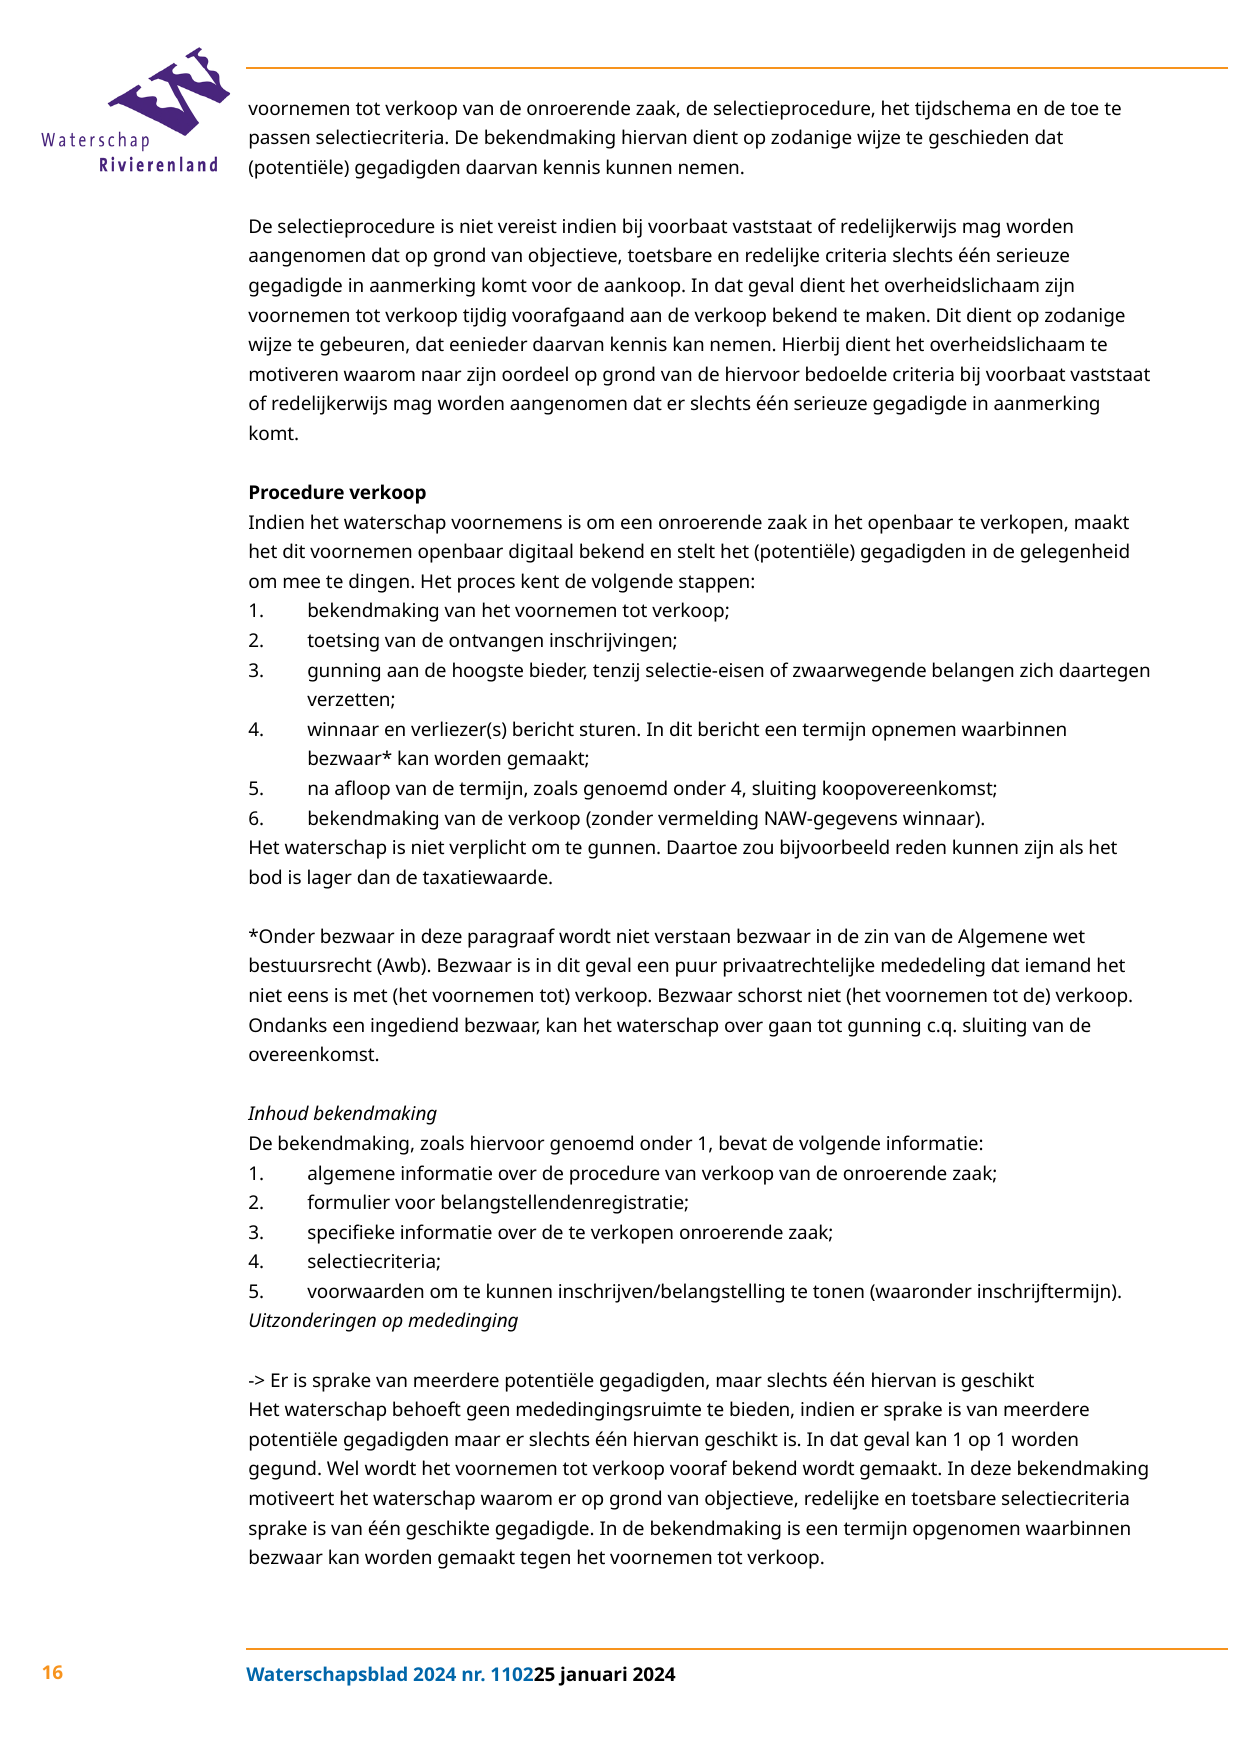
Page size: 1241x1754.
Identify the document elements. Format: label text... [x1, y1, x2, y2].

list algemene informatie over de procedure van verkoop van de onroerende zaak; [248, 1160, 1152, 1186]
text Indien het waterschap voornemens is om een onroerende zaak in het openbaar te verkopen, maakt het dit voornemen openbaar digitaal bekend en stelt het (potentiële) gegadigden in de gelegenheid om mee te dingen. Het proces kent de volgende stappen: [248, 509, 1152, 594]
text De selectieprocedure is niet vereist indien bij voorbaat vaststaat of redelijkerwijs mag worden aangenomen dat op grond van objectieve, toetsbare en redelijke criteria slechts één serieuze gegadigde in aanmerking komt voor de aankoop. In dat geval dient het overheidslichaam zijn voornemen tot verkoop tijdig voorafgaand aan de verkoop bekend te maken. Dit dient op zodanige wijze te gebeuren, dat eenieder daarvan kennis kan nemen. Hierbij dient het overheidslichaam te motiveren waarom naar zijn oordeel op grond van de hiervoor bedoelde criteria bij voorbaat vaststaat of redelijkerwijs mag worden aangenomen dat er slechts één serieuze gegadigde in aanmerking komt. [248, 213, 1152, 446]
list na afloop van de termijn, zoals genoemd onder 4, sluiting koopovereenkomst; [248, 775, 1152, 801]
text Uitzonderingen op mededinging [248, 1308, 1152, 1333]
list bekendmaking van het voornemen tot verkoop; [248, 598, 1152, 623]
text De bekendmaking, zoals hiervoor genoemd onder 1, bevat de volgende informatie: [248, 1130, 1152, 1156]
text Het waterschap is niet verplicht om te gunnen. Daartoe zou bijvoorbeeld reden kunnen zijn als het bod is lager dan de taxatiewaarde. [248, 834, 1152, 890]
picture [41, 47, 231, 172]
text voornemen tot verkoop van de onroerende zaak, de selectieprocedure, het tijdschema en de toe te passen selectiecriteria. De bekendmaking hiervan dient op zodanige wijze te geschieden dat (potentiële) gegadigden daarvan kennis kunnen nemen. [248, 95, 1152, 180]
text Het waterschap behoeft geen mededingingsruimte te bieden, indien er sprake is van meerdere potentiële gegadigden maar er slechts één hiervan geschikt is. In dat geval kan 1 op 1 worden gegund. Wel wordt het voornemen tot verkoop vooraf bekend wordt gemaakt. In deze bekendmaking motiveert het waterschap waarom er op grond van objectieve, redelijke en toetsbare selectiecriteria sprake is van één geschikte gegadigde. In de bekendmaking is een termijn opgenomen waarbinnen bezwaar kan worden gemaakt tegen het voornemen tot verkoop. [248, 1396, 1152, 1570]
list toetsing van de ontvangen inschrijvingen; [248, 627, 1152, 653]
list winnaar en verliezer(s) bericht sturen. In dit bericht een termijn opnemen waarbinnen bezwaar* kan worden gemaakt; [248, 716, 1152, 771]
text -> Er is sprake van meerdere potentiële gegadigden, maar slechts één hiervan is geschikt [248, 1367, 1152, 1393]
text Procedure verkoop [248, 479, 1152, 505]
list bekendmaking van de verkoop (zonder vermelding NAW-gegevens winnaar). [248, 805, 1152, 831]
text *Onder bezwaar in deze paragraaf wordt niet verstaan bezwaar in de zin van de Algemene wet bestuursrecht (Awb). Bezwaar is in dit geval een puur privaatrechtelijke mededeling dat iemand het niet eens is met (het voornemen tot) verkoop. Bezwaar schorst niet (het voornemen tot de) verkoop. Ondanks een ingediend bezwaar, kan het waterschap over gaan tot gunning c.q. sluiting van de overeenkomst. [248, 923, 1152, 1067]
list gunning aan de hoogste bieder, tenzij selectie-eisen of zwaarwegende belangen zich daartegen verzetten; [248, 657, 1152, 712]
list voorwaarden om te kunnen inschrijven/belangstelling te tonen (waaronder inschrijftermijn). [248, 1278, 1152, 1304]
list selectiecriteria; [248, 1248, 1152, 1274]
list specifieke informatie over de te verkopen onroerende zaak; [248, 1219, 1152, 1245]
text Inhoud bekendmaking [248, 1101, 1152, 1126]
list formulier voor belangstellendenregistratie; [248, 1189, 1152, 1215]
